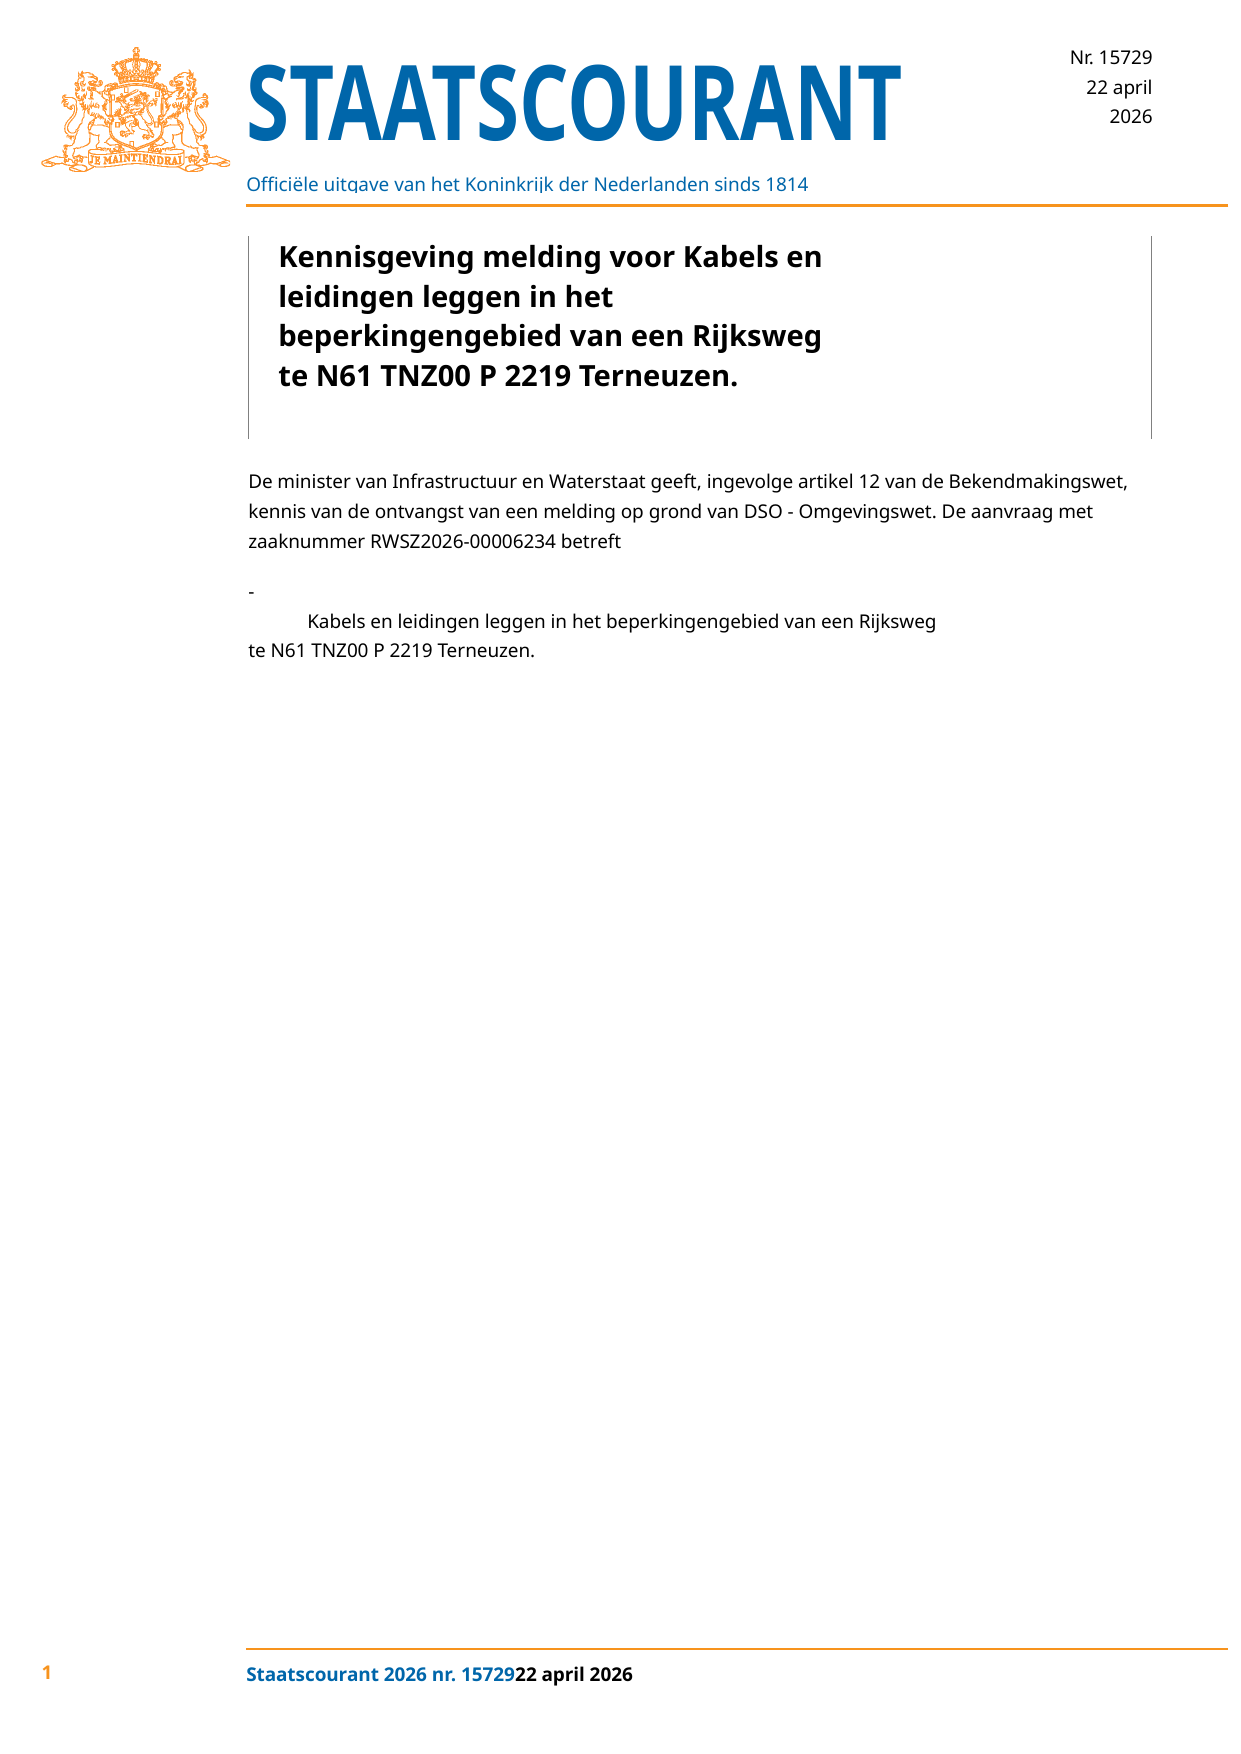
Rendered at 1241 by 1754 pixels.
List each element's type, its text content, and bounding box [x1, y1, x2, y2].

table_header [1090, 236, 1151, 413]
list Kabels en leidingen leggen in het beperkingengebied van een Rijksweg [248, 608, 1152, 633]
text te N61 TNZ00 P 2219 Terneuzen. [248, 637, 1152, 663]
picture [41, 47, 231, 172]
table_header [850, 236, 912, 413]
table_header [850, 414, 1151, 439]
picture [912, 236, 1090, 414]
text De minister van Infrastructuur en Waterstaat geeft, ingevolge artikel 12 van de Bekendmakingswet, kennis van de ontvangst van een melding op grond van DSO - Omgevingswet. De aanvraag met zaaknummer RWSZ2026-00006234 betreft [248, 469, 1152, 553]
table_header Kennisgeving melding voor Kabels en leidingen leggen in het beperkingengebied van een Rijksweg te N61 TNZ00 P 2219 Terneuzen. [249, 236, 850, 439]
